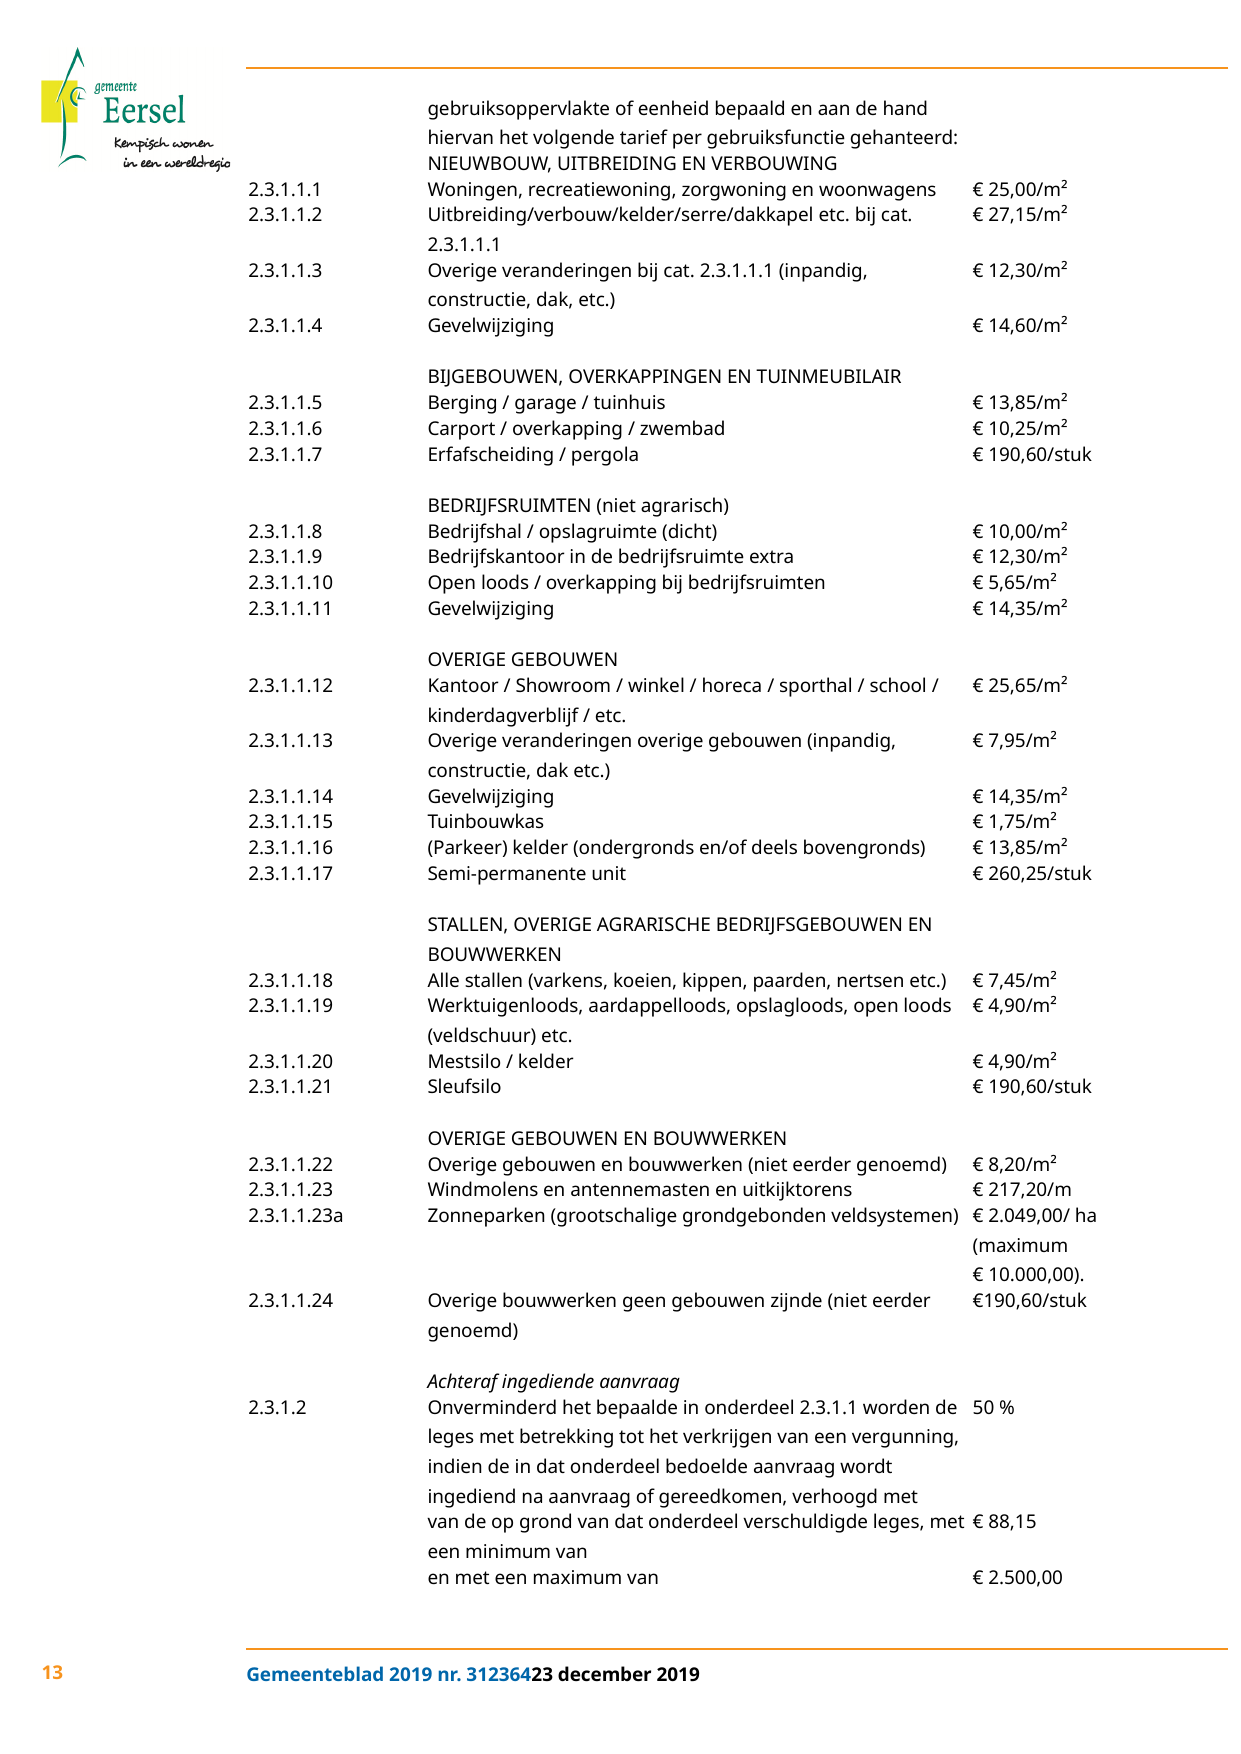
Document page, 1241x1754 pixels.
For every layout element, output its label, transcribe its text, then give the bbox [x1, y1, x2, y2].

table_cell [973, 886, 1152, 912]
table_cell [248, 1343, 427, 1368]
table_cell Bedrijfshal / opslagruimte (dicht) [427, 518, 972, 544]
table_cell [973, 150, 1152, 176]
table_cell [248, 912, 427, 967]
table_cell 2.3.1.1.11 [248, 595, 427, 621]
table_cell € 4,90/m² [973, 1048, 1152, 1074]
table_cell [973, 1343, 1152, 1368]
table_cell Overige veranderingen bij cat. 2.3.1.1.1 (inpandig, constructie, dak, etc.) [427, 257, 972, 312]
table_cell Carport / overkapping / zwembad [427, 415, 972, 441]
table_cell € 8,20/m² [973, 1151, 1152, 1177]
table_cell 2.3.1.1.23a [248, 1203, 427, 1287]
table_cell 2.3.1.1.9 [248, 544, 427, 569]
table_cell € 12,30/m² [973, 257, 1152, 312]
table_cell Gevelwijziging [427, 595, 972, 621]
table_cell [973, 621, 1152, 647]
table_cell [427, 621, 972, 647]
table_cell [248, 647, 427, 672]
table_cell [248, 364, 427, 389]
table_cell [248, 95, 427, 150]
table_cell 2.3.1.1.21 [248, 1074, 427, 1099]
picture [41, 47, 231, 172]
table_cell OVERIGE GEBOUWEN EN BOUWWERKEN [427, 1125, 972, 1151]
table_cell [973, 912, 1152, 967]
table_cell Achteraf ingediende aanvraag [427, 1368, 972, 1394]
table_cell 2.3.1.1.15 [248, 809, 427, 834]
table_cell Onverminderd het bepaalde in onderdeel 2.3.1.1 worden de leges met betrekking tot het verkrijgen van een vergunning, indien de in dat onderdeel bedoelde aanvraag wordt ingediend na aanvraag of gereedkomen, verhoogd met [427, 1394, 972, 1508]
table_cell [973, 467, 1152, 492]
table_cell Werktuigenloods, aardappelloods, opslagloods, open loods (veldschuur) etc. [427, 993, 972, 1048]
table_cell Overige veranderingen overige gebouwen (inpandig, constructie, dak etc.) [427, 728, 972, 783]
table_cell [973, 95, 1152, 150]
table_cell [248, 1564, 427, 1589]
table_cell 2.3.1.1.4 [248, 312, 427, 338]
table_cell € 10,25/m² [973, 415, 1152, 441]
table_cell Overige bouwwerken geen gebouwen zijnde (niet eerder genoemd) [427, 1287, 972, 1343]
table_cell 2.3.1.2 [248, 1394, 427, 1508]
table_cell 2.3.1.1.5 [248, 389, 427, 415]
table_cell € 5,65/m² [973, 570, 1152, 595]
table_cell € 14,60/m² [973, 312, 1152, 338]
table_cell 2.3.1.1.18 [248, 967, 427, 993]
table_cell Overige gebouwen en bouwwerken (niet eerder genoemd) [427, 1151, 972, 1177]
table_cell € 190,60/stuk [973, 441, 1152, 467]
table_cell 2.3.1.1.10 [248, 570, 427, 595]
table_cell Open loods / overkapping bij bedrijfsruimten [427, 570, 972, 595]
table_cell 2.3.1.1.3 [248, 257, 427, 312]
table_cell Sleufsilo [427, 1074, 972, 1099]
table_cell Windmolens en antennemasten en uitkijktorens [427, 1177, 972, 1202]
table_cell [248, 1509, 427, 1564]
table_cell € 10,00/m² [973, 518, 1152, 544]
table_cell [248, 886, 427, 912]
table_cell € 88,15 [973, 1509, 1152, 1564]
table_cell 2.3.1.1.2 [248, 202, 427, 257]
table_cell € 217,20/m [973, 1177, 1152, 1202]
table_cell 2.3.1.1.16 [248, 835, 427, 860]
table_cell BEDRIJFSRUIMTEN (niet agrarisch) [427, 492, 972, 518]
table_cell € 25,65/m² [973, 673, 1152, 728]
table_cell [973, 1125, 1152, 1151]
table_cell € 190,60/stuk [973, 1074, 1152, 1099]
table_cell Tuinbouwkas [427, 809, 972, 834]
table_cell [427, 886, 972, 912]
table_cell [973, 338, 1152, 364]
table_cell 2.3.1.1.1 [248, 176, 427, 202]
table_cell Zonneparken (grootschalige grondgebonden veldsystemen) [427, 1203, 972, 1287]
table_cell 2.3.1.1.6 [248, 415, 427, 441]
table_cell Berging / garage / tuinhuis [427, 389, 972, 415]
table_cell 2.3.1.1.24 [248, 1287, 427, 1343]
table_cell 2.3.1.1.20 [248, 1048, 427, 1074]
table_cell 2.3.1.1.14 [248, 783, 427, 809]
table_cell [427, 1100, 972, 1125]
table_cell OVERIGE GEBOUWEN [427, 647, 972, 672]
table_cell [973, 1100, 1152, 1125]
table_cell 2.3.1.1.12 [248, 673, 427, 728]
table_cell van de op grond van dat onderdeel verschuldigde leges, met een minimum van [427, 1509, 972, 1564]
table_cell en met een maximum van [427, 1564, 972, 1589]
table_cell 2.3.1.1.7 [248, 441, 427, 467]
table_cell [427, 338, 972, 364]
table_cell gebruiksoppervlakte of eenheid bepaald en aan de hand hiervan het volgende tarief per gebruiksfunctie gehanteerd: [427, 95, 972, 150]
table_cell 2.3.1.1.8 [248, 518, 427, 544]
table_cell Uitbreiding/verbouw/kelder/serre/dakkapel etc. bij cat. 2.3.1.1.1 [427, 202, 972, 257]
table_cell € 2.049,00/ ha (maximum € 10.000,00). [973, 1203, 1152, 1287]
table_cell [973, 364, 1152, 389]
table_cell 2.3.1.1.23 [248, 1177, 427, 1202]
table_cell Gevelwijziging [427, 312, 972, 338]
table_cell € 7,45/m² [973, 967, 1152, 993]
table_cell 2.3.1.1.22 [248, 1151, 427, 1177]
table_cell [248, 492, 427, 518]
table_cell € 4,90/m² [973, 993, 1152, 1048]
table_cell Mestsilo / kelder [427, 1048, 972, 1074]
table_cell STALLEN, OVERIGE AGRARISCHE BEDRIJFSGEBOUWEN EN BOUWWERKEN [427, 912, 972, 967]
table_cell € 260,25/stuk [973, 860, 1152, 886]
table_cell € 25,00/m² [973, 176, 1152, 202]
table_cell [248, 621, 427, 647]
table_cell €190,60/stuk [973, 1287, 1152, 1343]
table_cell Erfafscheiding / pergola [427, 441, 972, 467]
table_cell Alle stallen (varkens, koeien, kippen, paarden, nertsen etc.) [427, 967, 972, 993]
table_cell 2.3.1.1.17 [248, 860, 427, 886]
table_cell € 27,15/m² [973, 202, 1152, 257]
table_cell [973, 647, 1152, 672]
table_cell [248, 1125, 427, 1151]
table_cell 50 % [973, 1394, 1152, 1508]
table_cell Semi-permanente unit [427, 860, 972, 886]
table_cell Gevelwijziging [427, 783, 972, 809]
table_cell € 12,30/m² [973, 544, 1152, 569]
table_cell Kantoor / Showroom / winkel / horeca / sporthal / school / kinderdagverblijf / etc. [427, 673, 972, 728]
table_cell Bedrijfskantoor in de bedrijfsruimte extra [427, 544, 972, 569]
table_cell [248, 1100, 427, 1125]
table_cell [248, 338, 427, 364]
table_cell € 13,85/m² [973, 389, 1152, 415]
table_cell [973, 492, 1152, 518]
table_cell 2.3.1.1.19 [248, 993, 427, 1048]
table_cell NIEUWBOUW, UITBREIDING EN VERBOUWING [427, 150, 972, 176]
table_cell BIJGEBOUWEN, OVERKAPPINGEN EN TUINMEUBILAIR [427, 364, 972, 389]
table_cell [427, 467, 972, 492]
table_cell € 2.500,00 [973, 1564, 1152, 1589]
table_cell Woningen, recreatiewoning, zorgwoning en woonwagens [427, 176, 972, 202]
table_cell 2.3.1.1.13 [248, 728, 427, 783]
table_cell [248, 1368, 427, 1394]
table_cell [973, 1368, 1152, 1394]
table_cell € 1,75/m² [973, 809, 1152, 834]
table_cell [248, 467, 427, 492]
table_cell € 13,85/m² [973, 835, 1152, 860]
table_cell € 14,35/m² [973, 595, 1152, 621]
table_cell [248, 150, 427, 176]
table_cell € 14,35/m² [973, 783, 1152, 809]
table_cell (Parkeer) kelder (ondergronds en/of deels bovengronds) [427, 835, 972, 860]
table_cell [427, 1343, 972, 1368]
table_cell € 7,95/m² [973, 728, 1152, 783]
